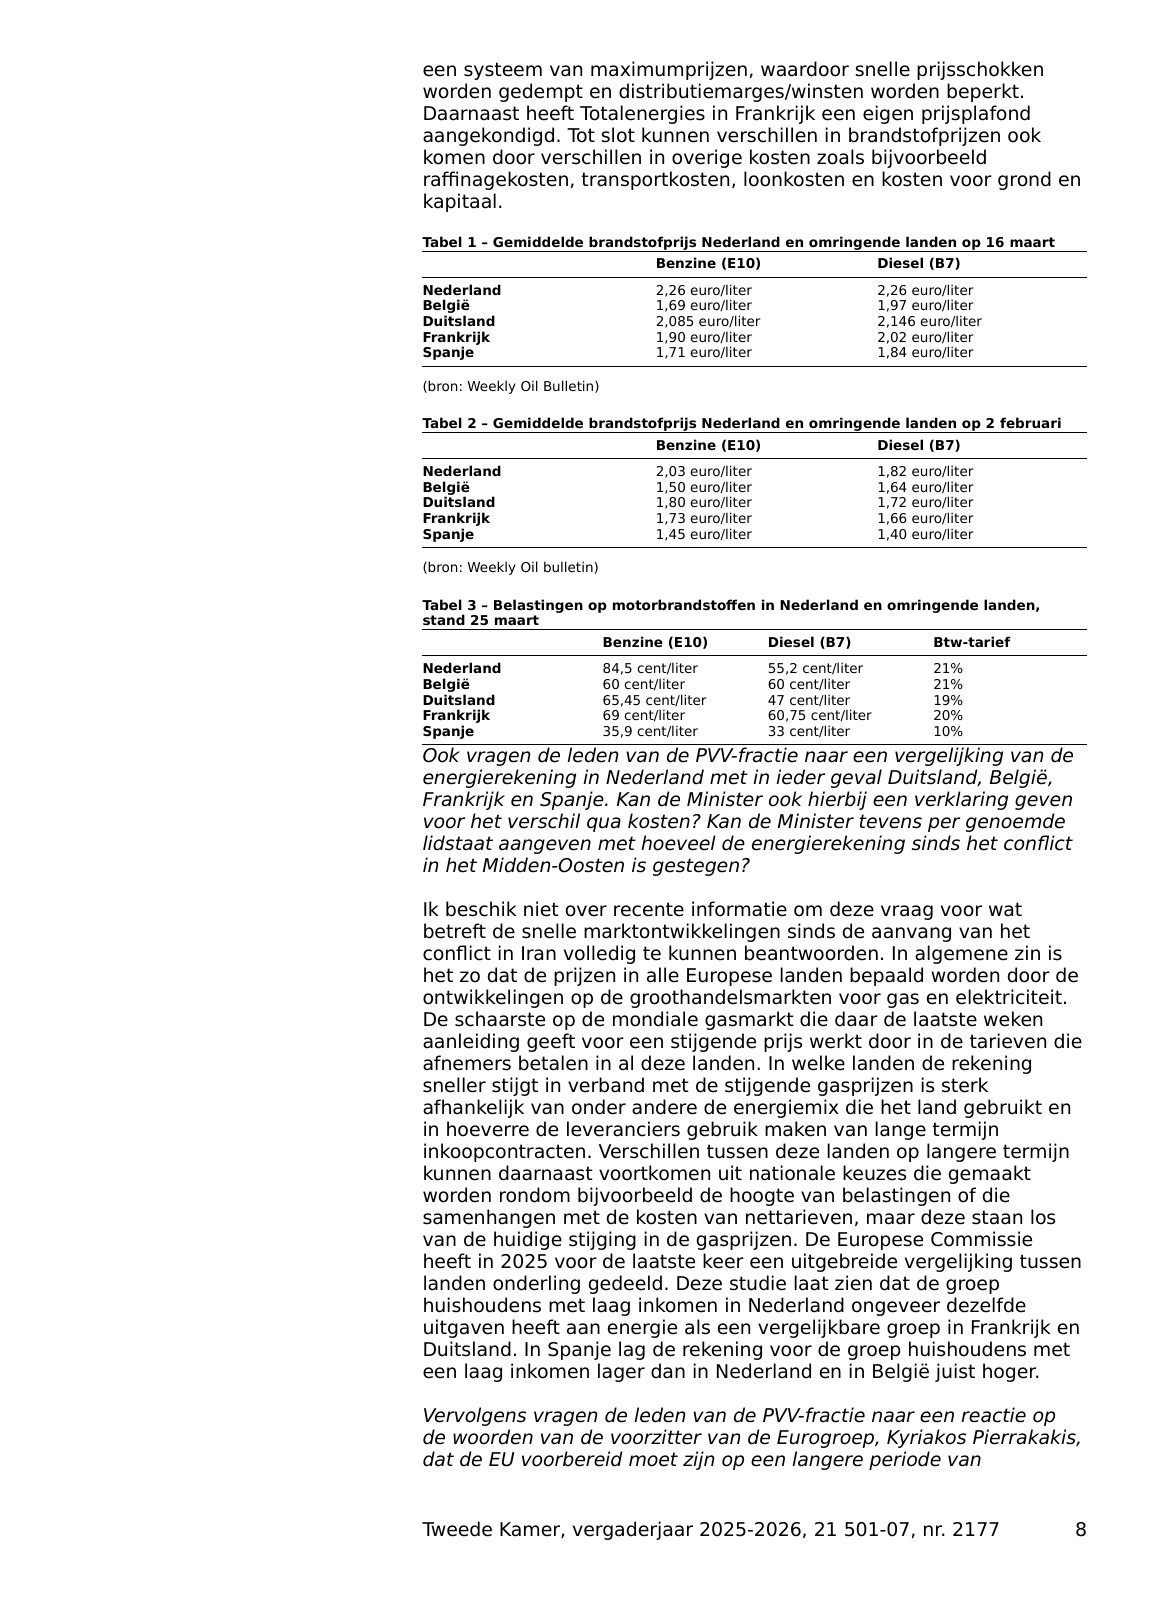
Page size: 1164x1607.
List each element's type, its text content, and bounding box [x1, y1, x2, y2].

table_cell 55,2 cent/liter [762, 656, 927, 677]
table_cell 2,03 euro/liter [650, 459, 871, 479]
table_cell 2,26 euro/liter [871, 278, 1087, 298]
table_cell 60 cent/liter [596, 677, 762, 692]
table_cell 65,45 cent/liter [596, 692, 762, 708]
table_cell 1,69 euro/liter [650, 298, 871, 314]
table_cell 60 cent/liter [762, 677, 927, 692]
table_cell (bron: Weekly Oil Bulletin) [422, 367, 1087, 394]
table_cell Nederland [422, 459, 649, 479]
table_cell [422, 252, 649, 277]
table_cell (bron: Weekly Oil bulletin) [422, 548, 1087, 576]
table_cell 47 cent/liter [762, 692, 927, 708]
table_cell 35,9 cent/liter [596, 724, 762, 744]
table_cell 1,40 euro/liter [871, 527, 1087, 547]
table_cell Nederland [422, 278, 649, 298]
table_cell Duitsland [422, 495, 649, 511]
table_cell 2,02 euro/liter [871, 330, 1087, 345]
table_cell Benzine (E10) [650, 433, 871, 458]
table_header Tabel 1 – Gemiddelde brandstofprijs Nederland en omringende landen op 16 maart [422, 235, 1087, 251]
table_cell Diesel (B7) [871, 252, 1087, 277]
table_cell 1,80 euro/liter [650, 495, 871, 511]
table_cell 1,66 euro/liter [871, 511, 1087, 527]
table_cell 60,75 cent/liter [762, 708, 927, 724]
table_cell 1,50 euro/liter [650, 480, 871, 495]
table_cell 1,97 euro/liter [871, 298, 1087, 314]
table_cell 1,73 euro/liter [650, 511, 871, 527]
table_cell Spanje [422, 527, 649, 547]
table_cell 1,64 euro/liter [871, 480, 1087, 495]
table_cell 1,71 euro/liter [650, 345, 871, 366]
table_cell Spanje [422, 345, 649, 366]
table_cell 33 cent/liter [762, 724, 927, 744]
table_cell 2,085 euro/liter [650, 314, 871, 329]
table_cell 1,82 euro/liter [871, 459, 1087, 479]
table_cell Diesel (B7) [871, 433, 1087, 458]
table_cell 2,146 euro/liter [871, 314, 1087, 329]
table_cell 1,72 euro/liter [871, 495, 1087, 511]
table_cell 1,84 euro/liter [871, 345, 1087, 366]
table_cell Nederland [422, 656, 596, 677]
table_cell Frankrijk [422, 330, 649, 345]
table_cell 21% [927, 677, 1087, 692]
table_cell België [422, 480, 649, 495]
table_cell Diesel (B7) [762, 630, 927, 655]
table_cell Benzine (E10) [596, 630, 762, 655]
table_cell België [422, 677, 596, 692]
table_cell [422, 433, 649, 458]
table_cell 19% [927, 692, 1087, 708]
table_cell 2,26 euro/liter [650, 278, 871, 298]
table_header Tabel 2 – Gemiddelde brandstofprijs Nederland en omringende landen op 2 februari [422, 416, 1087, 432]
table_cell Btw-tarief [927, 630, 1087, 655]
table_cell Frankrijk [422, 708, 596, 724]
table_cell 10% [927, 724, 1087, 744]
table_cell [422, 630, 596, 655]
text Ook vragen de leden van de PVV-fractie naar een vergelijking van de energierekening in Nederland met in ieder geval Duitsland, België, Frankrijk en Spanje. Kan de Minister ook hierbij een verklaring geven voor het verschil qua kosten? Kan de Minister tevens per genoemde lidstaat aangeven met hoeveel de energierekening sinds het conflict in het Midden-Oosten is gestegen? [422, 745, 1087, 877]
text Vervolgens vragen de leden van de PVV-fractie naar een reactie op de woorden van de voorzitter van de Eurogroep, Kyriakos Pierrakakis, dat de EU voorbereid moet zijn op een langere periode van [422, 1405, 1087, 1471]
table_cell 1,45 euro/liter [650, 527, 871, 547]
table_cell 1,90 euro/liter [650, 330, 871, 345]
table_cell 20% [927, 708, 1087, 724]
table_cell 21% [927, 656, 1087, 677]
table_cell 84,5 cent/liter [596, 656, 762, 677]
table_cell Frankrijk [422, 511, 649, 527]
table_cell Spanje [422, 724, 596, 744]
table_cell Benzine (E10) [650, 252, 871, 277]
table_header Tabel 3 – Belastingen op motorbrandstoffen in Nederland en omringende landen, stand 25 maart [422, 598, 1087, 629]
table_cell Duitsland [422, 314, 649, 329]
table_cell Duitsland [422, 692, 596, 708]
text Ik beschik niet over recente informatie om deze vraag voor wat betreft de snelle marktontwikkelingen sinds de aanvang van het conflict in Iran volledig te kunnen beantwoorden. In algemene zin is het zo dat de prijzen in alle Europese landen bepaald worden door de ontwikkelingen op de groothandelsmarkten voor gas en elektriciteit. De schaarste op de mondiale gasmarkt die daar de laatste weken aanleiding geeft voor een stijgende prijs werkt door in de tarieven die afnemers betalen in al deze landen. In welke landen de rekening sneller stijgt in verband met de stijgende gasprijzen is sterk afhankelijk van onder andere de energiemix die het land gebruikt en in hoeverre de leveranciers gebruik maken van lange termijn inkoopcontracten. Verschillen tussen deze landen op langere termijn kunnen daarnaast voortkomen uit nationale keuzes die gemaakt worden rondom bijvoorbeeld de hoogte van belastingen of die samenhangen met de kosten van nettarieven, maar deze staan los van de huidige stijging in de gasprijzen. De Europese Commissie heeft in 2025 voor de laatste keer een uitgebreide vergelijking tussen landen onderling gedeeld. Deze studie laat zien dat de groep huishoudens met laag inkomen in Nederland ongeveer dezelfde uitgaven heeft aan energie als een vergelijkbare groep in Frankrijk en Duitsland. In Spanje lag de rekening voor de groep huishoudens met een laag inkomen lager dan in Nederland en in België juist hoger. [422, 899, 1087, 1383]
text een systeem van maximumprijzen, waardoor snelle prijsschokken worden gedempt en distributiemarges/winsten worden beperkt. Daarnaast heeft Totalenergies in Frankrijk een eigen prijsplafond aangekondigd. Tot slot kunnen verschillen in brandstofprijzen ook komen door verschillen in overige kosten zoals bijvoorbeeld raffinagekosten, transportkosten, loonkosten en kosten voor grond en kapitaal. [422, 59, 1087, 213]
table_cell België [422, 298, 649, 314]
table_cell 69 cent/liter [596, 708, 762, 724]
